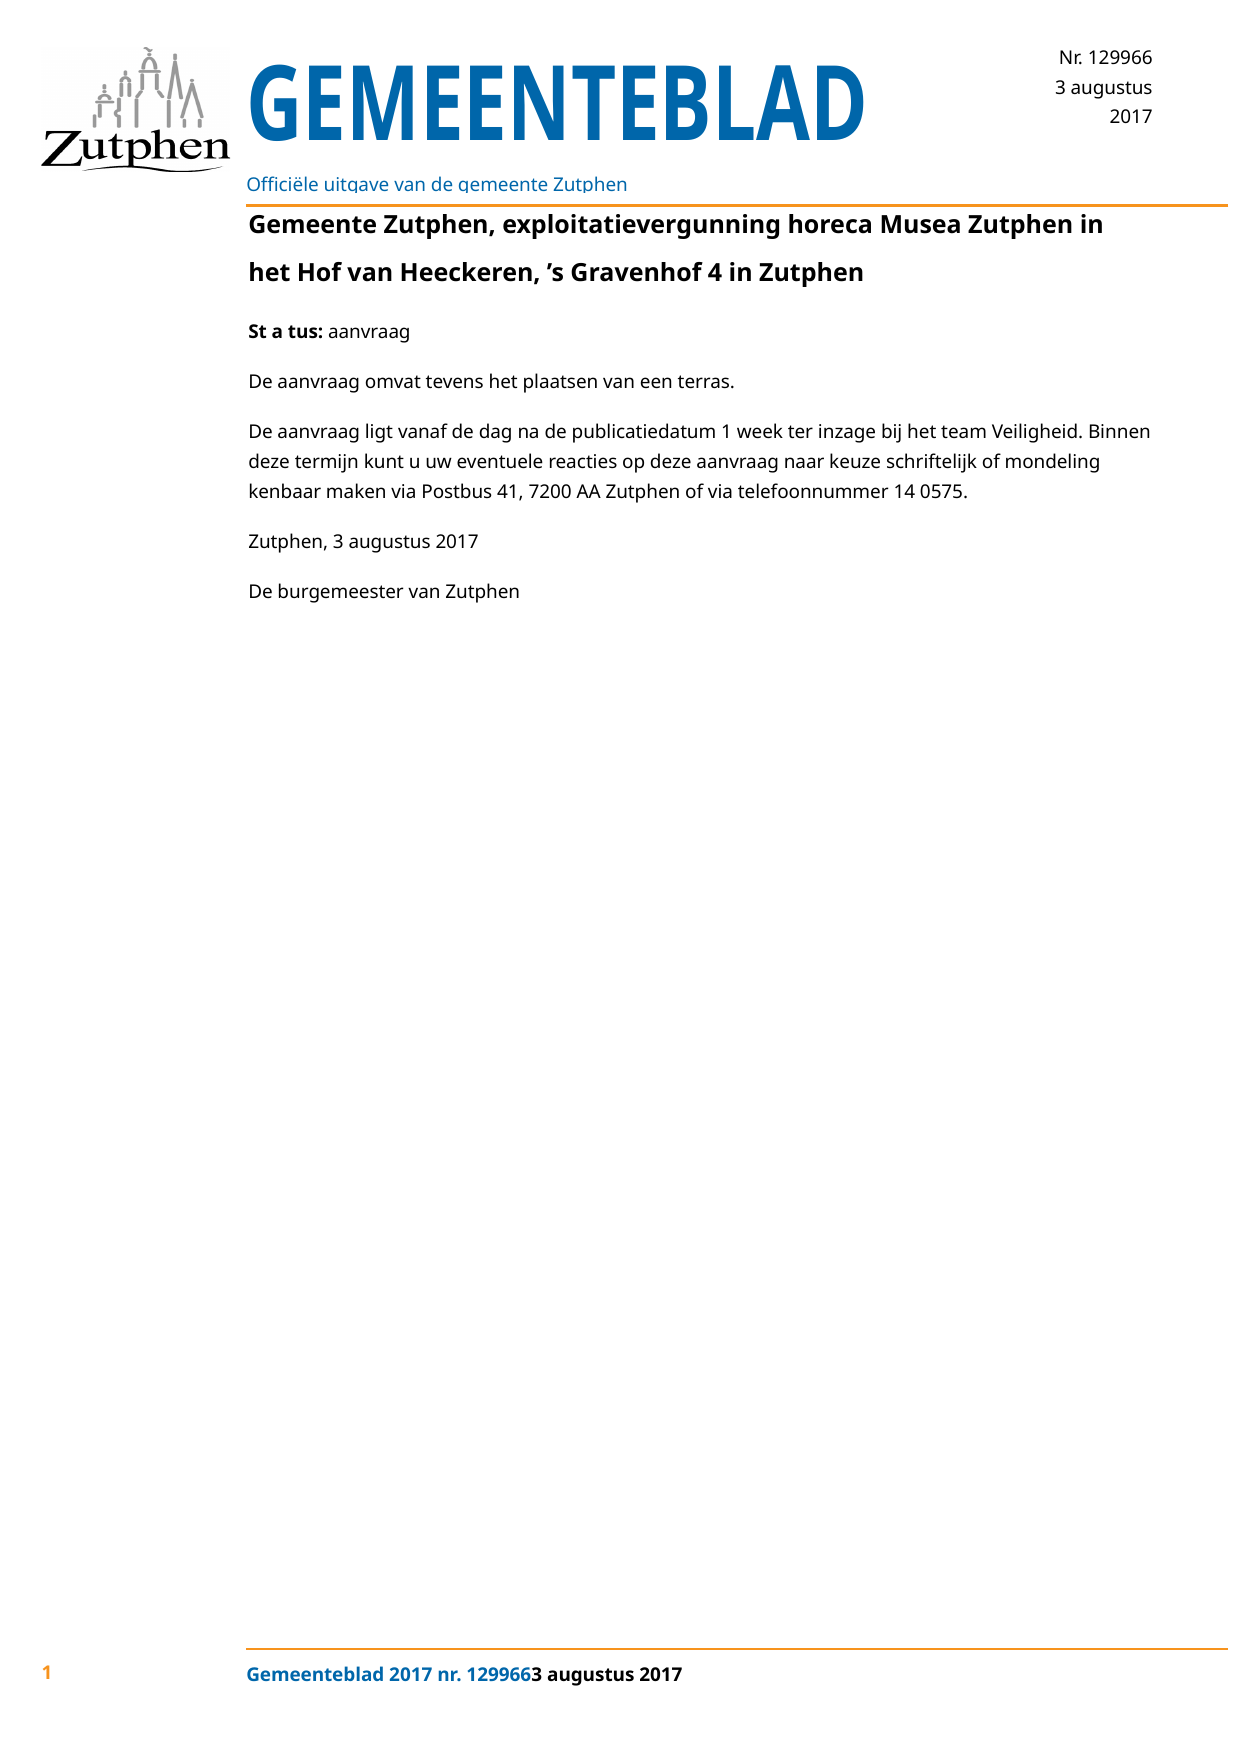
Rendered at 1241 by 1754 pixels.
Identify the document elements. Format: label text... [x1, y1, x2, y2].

text Gemeente Zutphen, exploitatievergunning horeca Musea Zutphen in het Hof van Heeckeren, ’s Gravenhof 4 in Zutphen [248, 207, 1152, 288]
text St a tus: aanvraag [248, 318, 1152, 344]
text Zutphen, 3 augustus 2017 [248, 528, 1152, 554]
text De aanvraag ligt vanaf de dag na de publicatiedatum 1 week ter inzage bij het team Veiligheid. Binnen deze termijn kunt u uw eventuele reacties op deze aanvraag naar keuze schriftelijk of mondeling kenbaar maken via Postbus 41, 7200 AA Zutphen of via telefoonnummer 14 0575. [248, 419, 1152, 504]
picture [41, 47, 231, 172]
text De aanvraag omvat tevens het plaatsen van een terras. [248, 368, 1152, 394]
text De burgemeester van Zutphen [248, 579, 1152, 604]
